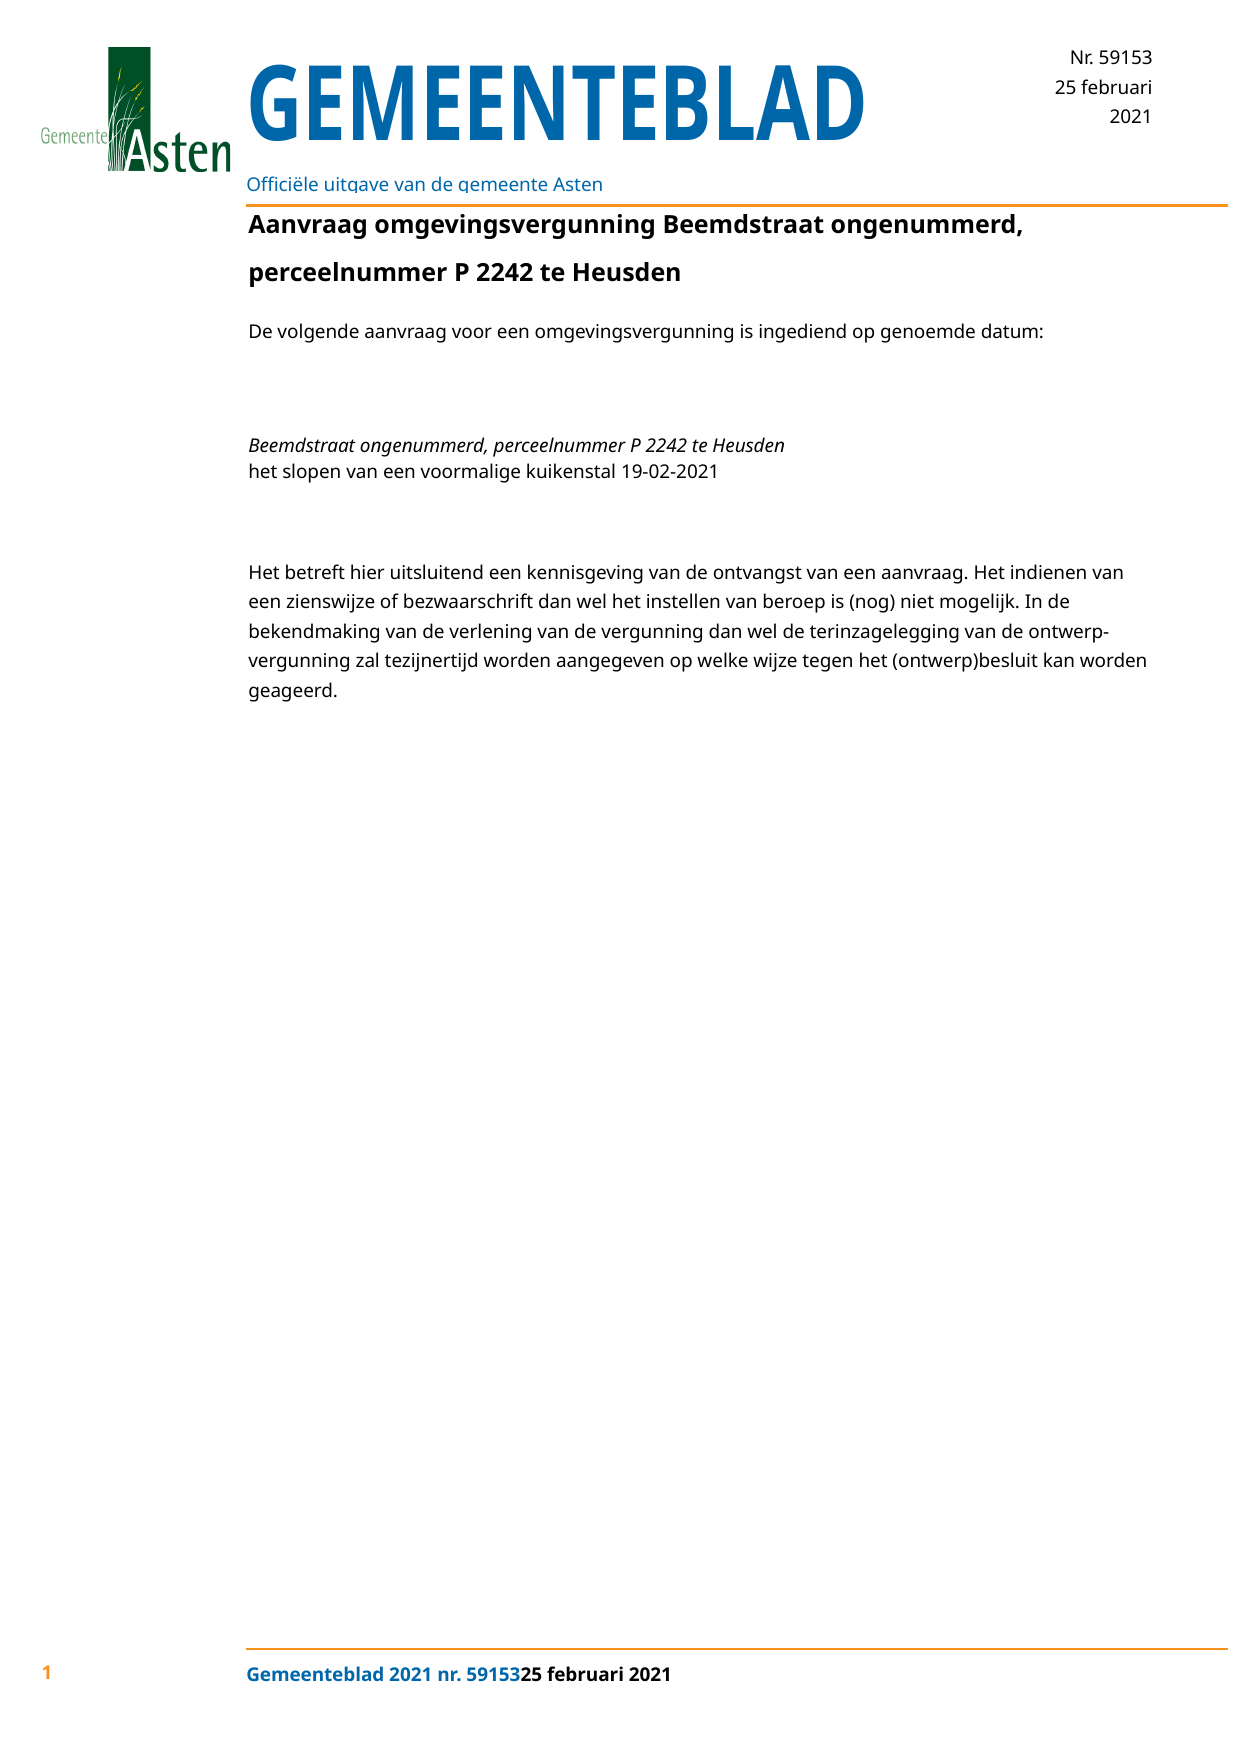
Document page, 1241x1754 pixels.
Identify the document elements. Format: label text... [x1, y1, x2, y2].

text Beemdstraat ongenummerd, perceelnummer P 2242 te Heusden [248, 432, 1152, 458]
text Aanvraag omgevingsvergunning Beemdstraat ongenummerd, perceelnummer P 2242 te Heusden [248, 207, 1152, 288]
text Het betreft hier uitsluitend een kennisgeving van de ontvangst van een aanvraag. Het indienen van een zienswijze of bezwaarschrift dan wel het instellen van beroep is (nog) niet mogelijk. In de bekendmaking van de verlening van de vergunning dan wel de terinzagelegging van de ontwerp-vergunning zal tezijnertijd worden aangegeven op welke wijze tegen het (ontwerp)besluit kan worden geageerd. [248, 559, 1152, 703]
picture [41, 47, 231, 172]
text De volgende aanvraag voor een omgevingsvergunning is ingediend op genoemde datum: [248, 318, 1152, 344]
text het slopen van een voormalige kuikenstal 19-02-2021 [248, 458, 1152, 484]
